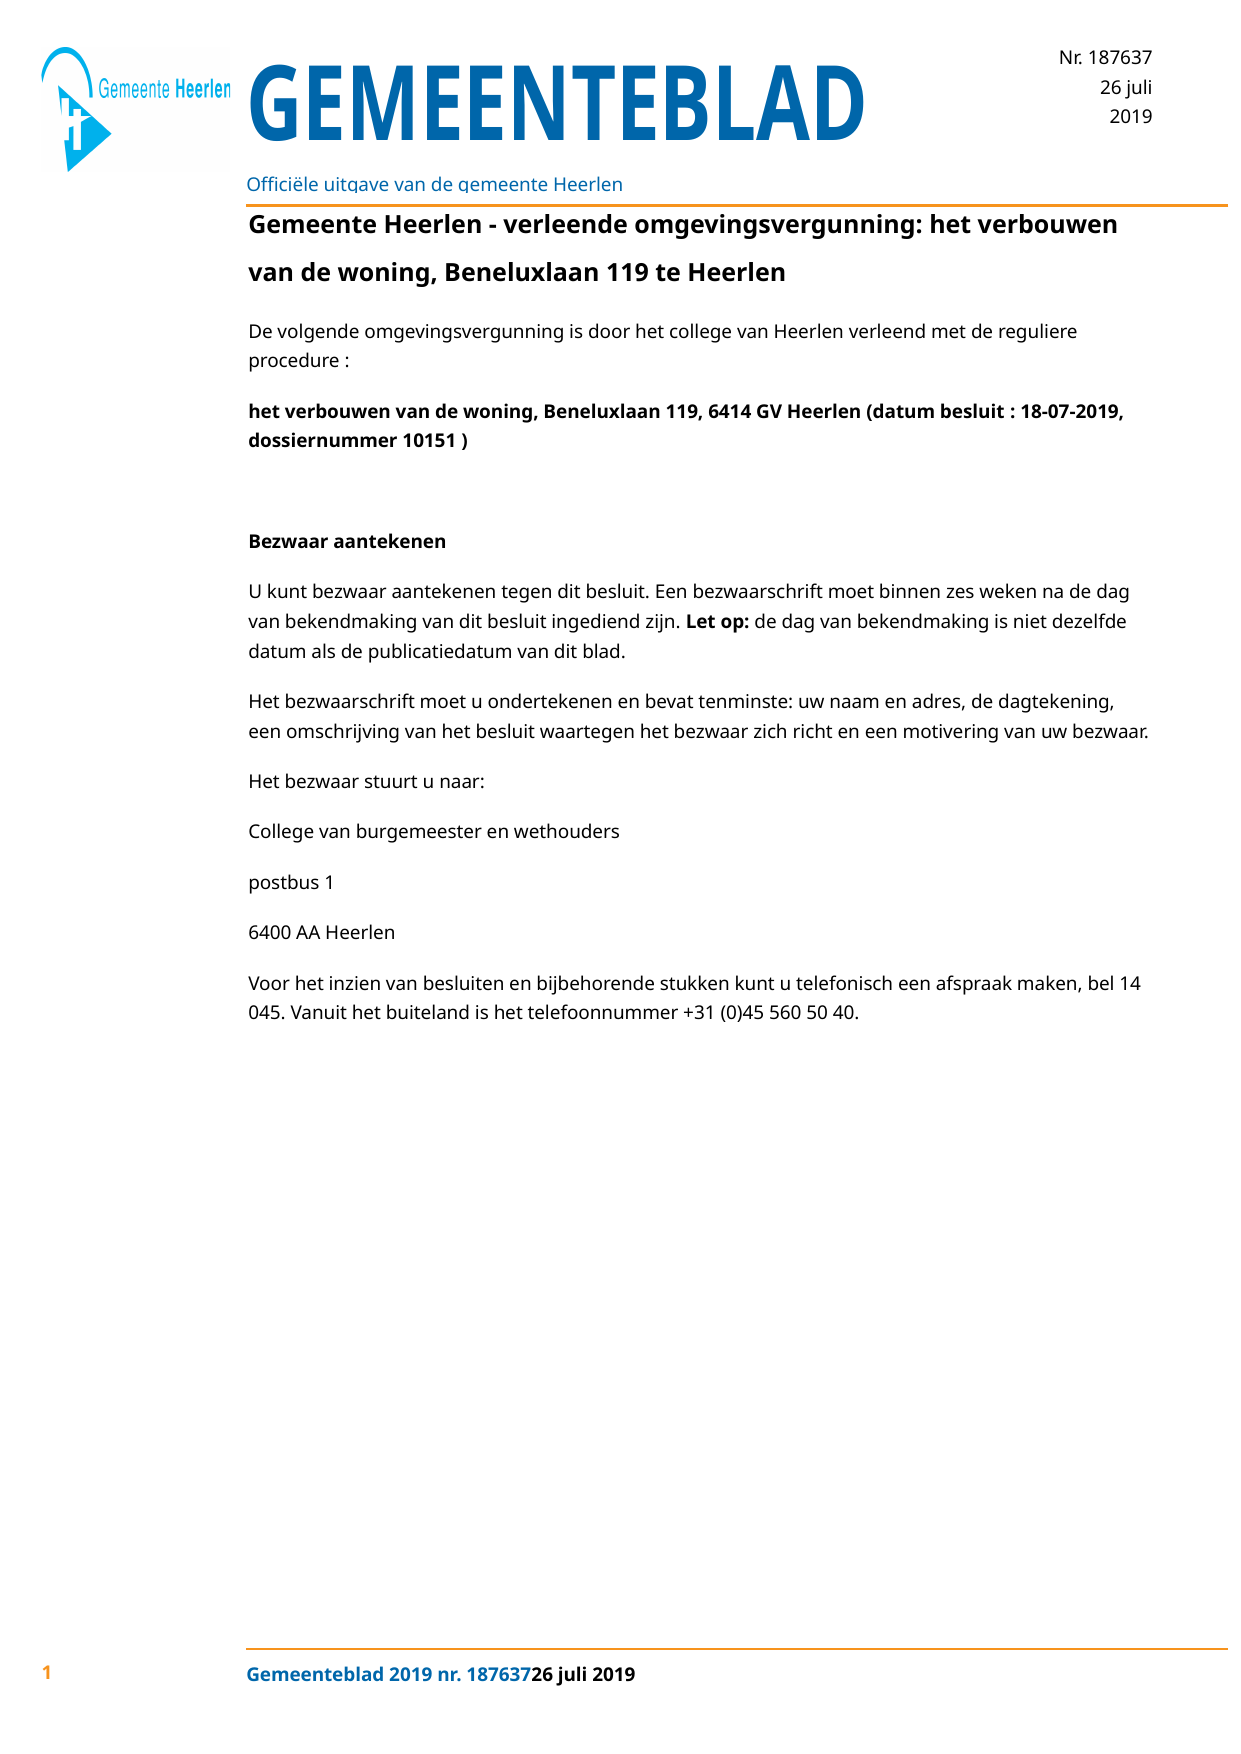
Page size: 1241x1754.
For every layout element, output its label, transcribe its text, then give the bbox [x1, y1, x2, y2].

text Voor het inzien van besluiten en bijbehorende stukken kunt u telefonisch een afspraak maken, bel 14 045. Vanuit het buiteland is het telefoonnummer +31 (0)45 560 50 40. [248, 970, 1152, 1025]
text postbus 1 [248, 869, 1152, 895]
picture [41, 47, 58, 70]
text De volgende omgevingsvergunning is door het college van Heerlen verleend met de reguliere procedure : [248, 318, 1152, 373]
text Het bezwaarschrift moet u ondertekenen en bevat tenminste: uw naam en adres, de dagtekening, een omschrijving van het besluit waartegen het bezwaar zich richt en een motivering van uw bezwaar. [248, 688, 1152, 744]
text 6400 AA Heerlen [248, 919, 1152, 945]
text het verbouwen van de woning, Beneluxlaan 119, 6414 GV Heerlen (datum besluit : 18-07-2019, dossiernummer 10151 ) [248, 398, 1152, 453]
text Bezwaar aantekenen [248, 528, 1152, 554]
text Gemeente Heerlen - verleende omgevingsvergunning: het verbouwen van de woning, Beneluxlaan 119 te Heerlen [248, 207, 1152, 288]
text Het bezwaar stuurt u naar: [248, 768, 1152, 794]
text College van burgemeester en wethouders [248, 819, 1152, 844]
text U kunt bezwaar aantekenen tegen dit besluit. Een bezwaarschrift moet binnen zes weken na de dag van bekendmaking van dit besluit ingediend zijn. Let op: de dag van bekendmaking is niet dezelfde datum als de publicatiedatum van dit blad. [248, 579, 1152, 664]
picture [41, 47, 231, 172]
